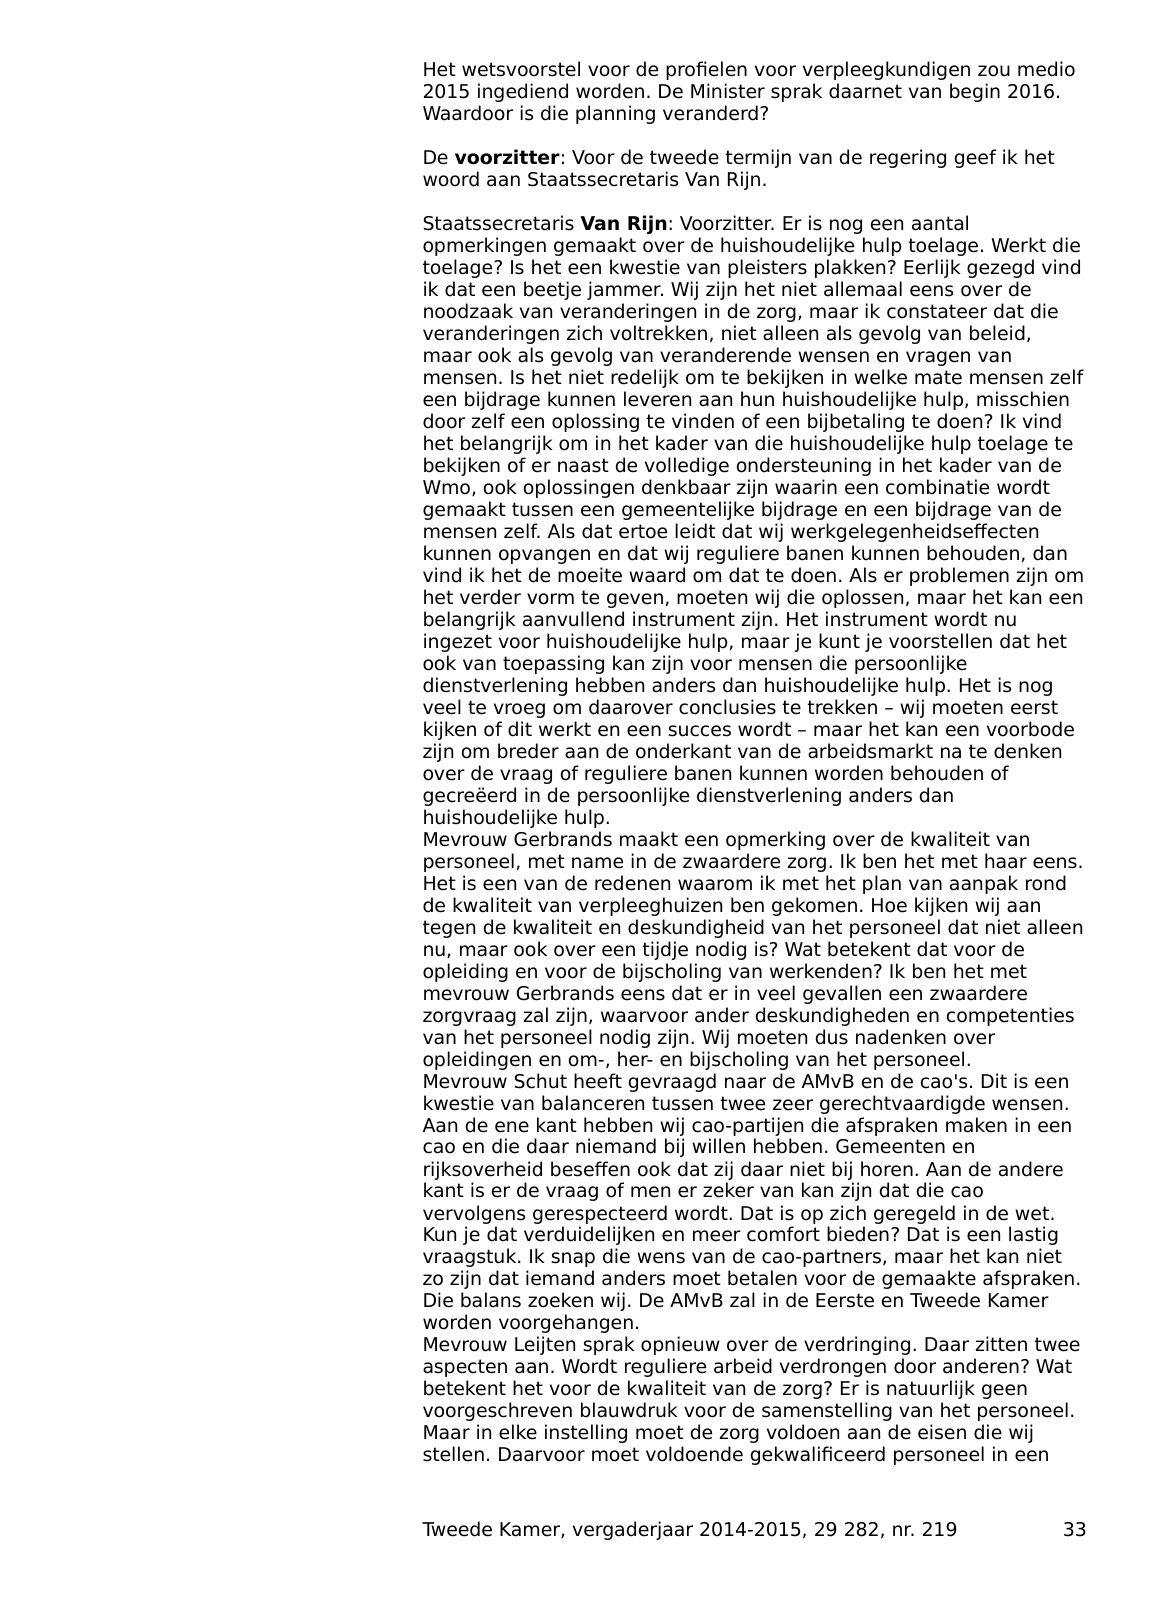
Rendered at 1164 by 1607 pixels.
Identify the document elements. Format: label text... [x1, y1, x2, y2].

text Mevrouw Schut heeft gevraagd naar de AMvB en de cao's. Dit is een kwestie van balanceren tussen twee zeer gerechtvaardigde wensen. Aan de ene kant hebben wij cao-partijen die afspraken maken in een cao en die daar niemand bij willen hebben. Gemeenten en rijksoverheid beseffen ook dat zij daar niet bij horen. Aan de andere kant is er de vraag of men er zeker van kan zijn dat die cao vervolgens gerespecteerd wordt. Dat is op zich geregeld in de wet. Kun je dat verduidelijken en meer comfort bieden? Dat is een lastig vraagstuk. Ik snap die wens van de cao-partners, maar het kan niet zo zijn dat iemand anders moet betalen voor de gemaakte afspraken. Die balans zoeken wij. De AMvB zal in de Eerste en Tweede Kamer worden voorgehangen. [422, 1071, 1087, 1334]
text Mevrouw Leijten sprak opnieuw over de verdringing. Daar zitten twee aspecten aan. Wordt reguliere arbeid verdrongen door anderen? Wat betekent het voor de kwaliteit van de zorg? Er is natuurlijk geen voorgeschreven blauwdruk voor de samenstelling van het personeel. Maar in elke instelling moet de zorg voldoen aan de eisen die wij stellen. Daarvoor moet voldoende gekwalificeerd personeel in een [422, 1334, 1087, 1466]
text De voorzitter: Voor de tweede termijn van de regering geef ik het woord aan Staatssecretaris Van Rijn. [422, 147, 1087, 191]
text Mevrouw Gerbrands maakt een opmerking over de kwaliteit van personeel, met name in de zwaardere zorg. Ik ben het met haar eens. Het is een van de redenen waarom ik met het plan van aanpak rond de kwaliteit van verpleeghuizen ben gekomen. Hoe kijken wij aan tegen de kwaliteit en deskundigheid van het personeel dat niet alleen nu, maar ook over een tijdje nodig is? Wat betekent dat voor de opleiding en voor de bijscholing van werkenden? Ik ben het met mevrouw Gerbrands eens dat er in veel gevallen een zwaardere zorgvraag zal zijn, waarvoor ander deskundigheden en competenties van het personeel nodig zijn. Wij moeten dus nadenken over opleidingen en om-, her- en bijscholing van het personeel. [422, 829, 1087, 1071]
text Staatssecretaris Van Rijn: Voorzitter. Er is nog een aantal opmerkingen gemaakt over de huishoudelijke hulp toelage. Werkt die toelage? Is het een kwestie van pleisters plakken? Eerlijk gezegd vind ik dat een beetje jammer. Wij zijn het niet allemaal eens over de noodzaak van veranderingen in de zorg, maar ik constateer dat die veranderingen zich voltrekken, niet alleen als gevolg van beleid, maar ook als gevolg van veranderende wensen en vragen van mensen. Is het niet redelijk om te bekijken in welke mate mensen zelf een bijdrage kunnen leveren aan hun huishoudelijke hulp, misschien door zelf een oplossing te vinden of een bijbetaling te doen? Ik vind het belangrijk om in het kader van die huishoudelijke hulp toelage te bekijken of er naast de volledige ondersteuning in het kader van de Wmo, ook oplossingen denkbaar zijn waarin een combinatie wordt gemaakt tussen een gemeentelijke bijdrage en een bijdrage van de mensen zelf. Als dat ertoe leidt dat wij werkgelegenheidseffecten kunnen opvangen en dat wij reguliere banen kunnen behouden, dan vind ik het de moeite waard om dat te doen. Als er problemen zijn om het verder vorm te geven, moeten wij die oplossen, maar het kan een belangrijk aanvullend instrument zijn. Het instrument wordt nu ingezet voor huishoudelijke hulp, maar je kunt je voorstellen dat het ook van toepassing kan zijn voor mensen die persoonlijke dienstverlening hebben anders dan huishoudelijke hulp. Het is nog veel te vroeg om daarover conclusies te trekken – wij moeten eerst kijken of dit werkt en een succes wordt – maar het kan een voorbode zijn om breder aan de onderkant van de arbeidsmarkt na te denken over de vraag of reguliere banen kunnen worden behouden of gecreëerd in de persoonlijke dienstverlening anders dan huishoudelijke hulp. [422, 213, 1087, 829]
text Het wetsvoorstel voor de profielen voor verpleegkundigen zou medio 2015 ingediend worden. De Minister sprak daarnet van begin 2016. Waardoor is die planning veranderd? [422, 59, 1087, 125]
